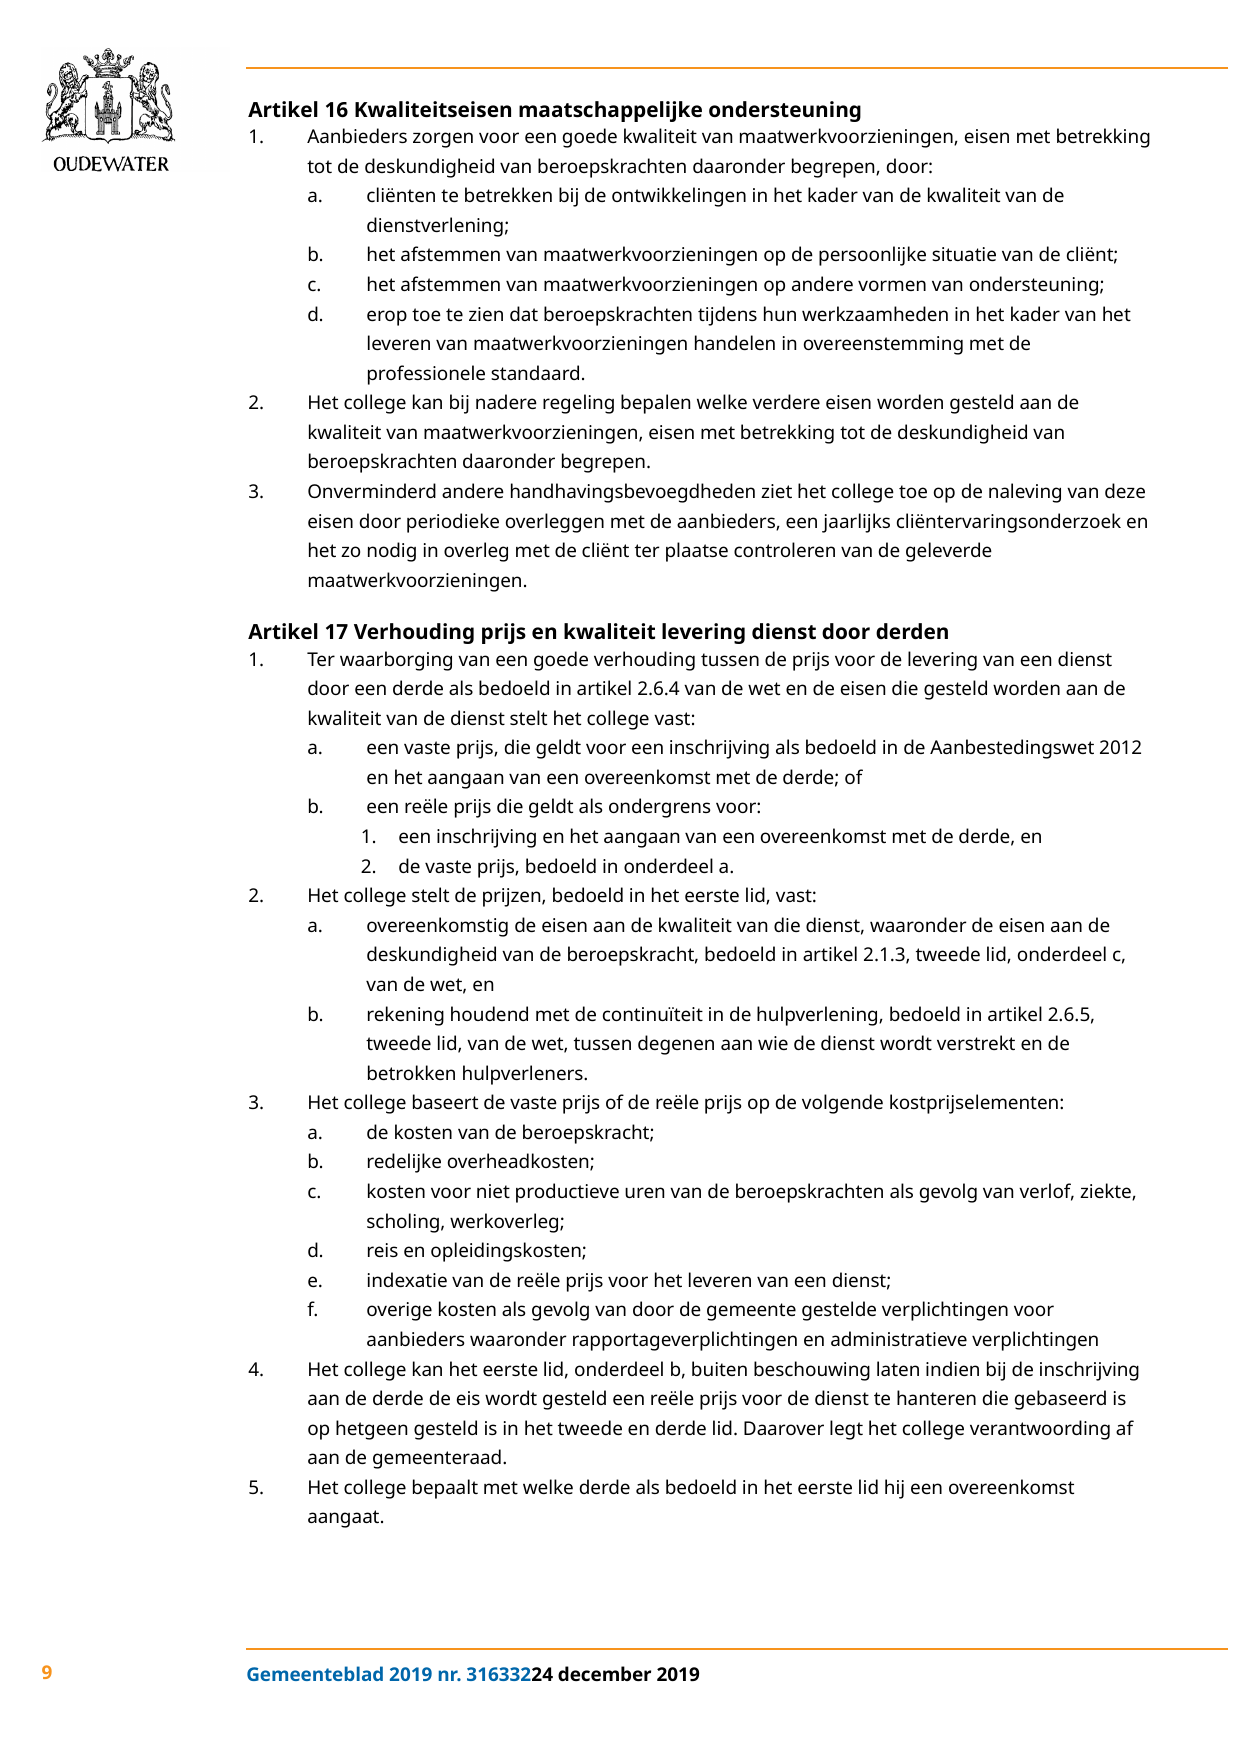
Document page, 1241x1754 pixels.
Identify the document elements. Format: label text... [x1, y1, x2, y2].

list Onverminderd andere handhavingsbevoegdheden ziet het college toe op de naleving van deze eisen door periodieke overleggen met de aanbieders, een jaarlijks cliëntervaringsonderzoek en het zo nodig in overleg met de cliënt ter plaatse controleren van de geleverde maatwerkvoorzieningen. [248, 478, 1152, 593]
list een vaste prijs, die geldt voor een inschrijving als bedoeld in de Aanbestedingswet 2012 en het aangaan van een overeenkomst met de derde; of [307, 734, 1152, 790]
list Ter waarborging van een goede verhouding tussen de prijs voor de levering van een dienst door een derde als bedoeld in artikel 2.6.4 van de wet en de eisen die gesteld worden aan de kwaliteit van de dienst stelt het college vast: [248, 646, 1152, 731]
list het afstemmen van maatwerkvoorzieningen op andere vormen van ondersteuning; [307, 271, 1152, 297]
list kosten voor niet productieve uren van de beroepskrachten als gevolg van verlof, ziekte, scholing, werkoverleg; [307, 1178, 1152, 1234]
list indexatie van de reële prijs voor het leveren van een dienst; [307, 1267, 1152, 1293]
list cliënten te betrekken bij de ontwikkelingen in het kader van de kwaliteit van de dienstverlening; [307, 182, 1152, 238]
list het afstemmen van maatwerkvoorzieningen op de persoonlijke situatie van de cliënt; [307, 242, 1152, 267]
text Artikel 17 Verhouding prijs en kwaliteit levering dienst door derden [248, 617, 1152, 646]
list een reële prijs die geldt als ondergrens voor: [307, 794, 1152, 819]
list erop toe te zien dat beroepskrachten tijdens hun werkzaamheden in het kader van het leveren van maatwerkvoorzieningen handelen in overeenstemming met de professionele standaard. [307, 301, 1152, 386]
text Artikel 16 Kwaliteitseisen maatschappelijke ondersteuning [248, 95, 1152, 123]
list Het college kan het eerste lid, onderdeel b, buiten beschouwing laten indien bij de inschrijving aan de derde de eis wordt gesteld een reële prijs voor de dienst te hanteren die gebaseerd is op hetgeen gesteld is in het tweede en derde lid. Daarover legt het college verantwoording af aan de gemeenteraad. [248, 1356, 1152, 1470]
list overeenkomstig de eisen aan de kwaliteit van die dienst, waaronder de eisen aan de deskundigheid van de beroepskracht, bedoeld in artikel 2.1.3, tweede lid, onderdeel c, van de wet, en [307, 912, 1152, 997]
list Aanbieders zorgen voor een goede kwaliteit van maatwerkvoorzieningen, eisen met betrekking tot de deskundigheid van beroepskrachten daaronder begrepen, door: [248, 123, 1152, 178]
list Het college stelt de prijzen, bedoeld in het eerste lid, vast: [248, 882, 1152, 908]
list redelijke overheadkosten; [307, 1149, 1152, 1174]
list een inschrijving en het aangaan van een overeenkomst met de derde, en [361, 823, 1152, 849]
list de vaste prijs, bedoeld in onderdeel a. [361, 853, 1152, 879]
picture [41, 47, 231, 172]
list rekening houdend met de continuïteit in de hulpverlening, bedoeld in artikel 2.6.5, tweede lid, van de wet, tussen degenen aan wie de dienst wordt verstrekt en de betrokken hulpverleners. [307, 1001, 1152, 1086]
list Het college bepaalt met welke derde als bedoeld in het eerste lid hij een overeenkomst aangaat. [248, 1474, 1152, 1529]
list de kosten van de beroepskracht; [307, 1119, 1152, 1145]
list overige kosten als gevolg van door de gemeente gestelde verplichtingen voor aanbieders waaronder rapportageverplichtingen en administratieve verplichtingen [307, 1297, 1152, 1352]
list Het college kan bij nadere regeling bepalen welke verdere eisen worden gesteld aan de kwaliteit van maatwerkvoorzieningen, eisen met betrekking tot de deskundigheid van beroepskrachten daaronder begrepen. [248, 389, 1152, 474]
list Het college baseert de vaste prijs of de reële prijs op de volgende kostprijselementen: [248, 1089, 1152, 1115]
list reis en opleidingskosten; [307, 1237, 1152, 1263]
